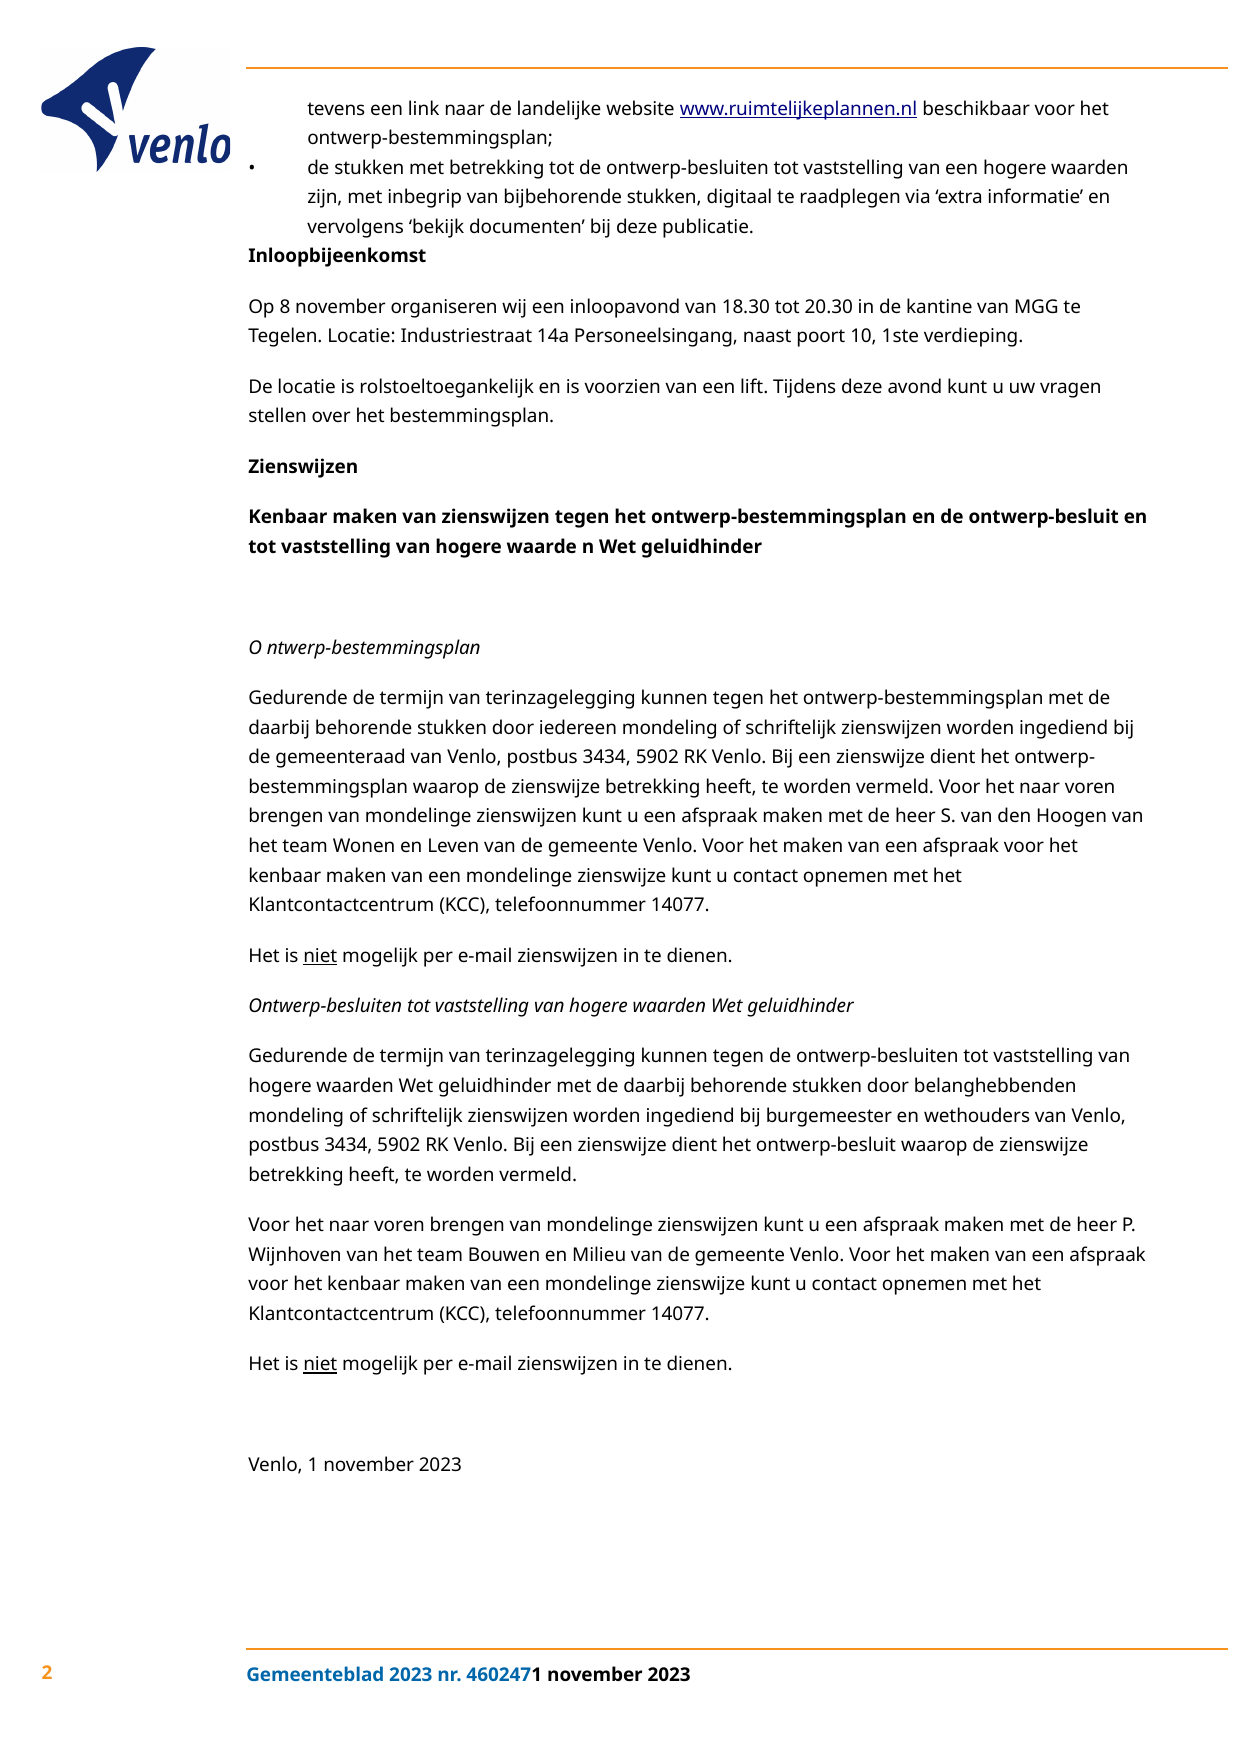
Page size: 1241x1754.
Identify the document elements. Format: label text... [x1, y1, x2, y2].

text Voor het naar voren brengen van mondelinge zienswijzen kunt u een afspraak maken met de heer P. Wijnhoven van het team Bouwen en Milieu van de gemeente Venlo. Voor het maken van een afspraak voor het kenbaar maken van een mondelinge zienswijze kunt u contact opnemen met het Klantcontactcentrum (KCC), telefoonnummer 14077. [248, 1211, 1152, 1326]
text De locatie is rolstoeltoegankelijk en is voorzien van een lift. Tijdens deze avond kunt u uw vragen stellen over het bestemmingsplan. [248, 373, 1152, 428]
text Zienswijzen [248, 453, 1152, 479]
text Gedurende de termijn van terinzagelegging kunnen tegen het ontwerp-bestemmingsplan met de daarbij behorende stukken door iedereen mondeling of schriftelijk zienswijzen worden ingediend bij de gemeenteraad van Venlo, postbus 3434, 5902 RK Venlo. Bij een zienswijze dient het ontwerp-bestemmingsplan waarop de zienswijze betrekking heeft, te worden vermeld. Voor het naar voren brengen van mondelinge zienswijzen kunt u een afspraak maken met de heer S. van den Hoogen van het team Wonen en Leven van de gemeente Venlo. Voor het maken van een afspraak voor het kenbaar maken van een mondelinge zienswijze kunt u contact opnemen met het Klantcontactcentrum (KCC), telefoonnummer 14077. [248, 684, 1152, 917]
text Venlo, 1 november 2023 [248, 1451, 1152, 1477]
list tevens een link naar de landelijke website www.ruimtelijkeplannen.nl beschikbaar voor het ontwerp-bestemmingsplan; [248, 95, 1152, 150]
text Op 8 november organiseren wij een inloopavond van 18.30 tot 20.30 in de kantine van MGG te Tegelen. Locatie: Industriestraat 14a Personeelsingang, naast poort 10, 1ste verdieping. [248, 293, 1152, 348]
text Gedurende de termijn van terinzagelegging kunnen tegen de ontwerp-besluiten tot vaststelling van hogere waarden Wet geluidhinder met de daarbij behorende stukken door belanghebbenden mondeling of schriftelijk zienswijzen worden ingediend bij burgemeester en wethouders van Venlo, postbus 3434, 5902 RK Venlo. Bij een zienswijze dient het ontwerp-besluit waarop de zienswijze betrekking heeft, te worden vermeld. [248, 1043, 1152, 1187]
text Inloopbijeenkomst [248, 243, 1152, 268]
text O ntwerp-bestemmingsplan [248, 634, 1152, 660]
picture [41, 47, 231, 172]
text Het is niet mogelijk per e-mail zienswijzen in te dienen. [248, 1351, 1152, 1376]
text Het is niet mogelijk per e-mail zienswijzen in te dienen. [248, 942, 1152, 968]
text Ontwerp-besluiten tot vaststelling van hogere waarden Wet geluidhinder [248, 992, 1152, 1018]
list de stukken met betrekking tot de ontwerp-besluiten tot vaststelling van een hogere waarden zijn, met inbegrip van bijbehorende stukken, digitaal te raadplegen via ‘extra informatie’ en vervolgens ‘bekijk documenten’ bij deze publicatie. [248, 154, 1152, 239]
text Kenbaar maken van zienswijzen tegen het ontwerp-bestemmingsplan en de ontwerp-besluit en tot vaststelling van hogere waarde n Wet geluidhinder [248, 503, 1152, 559]
